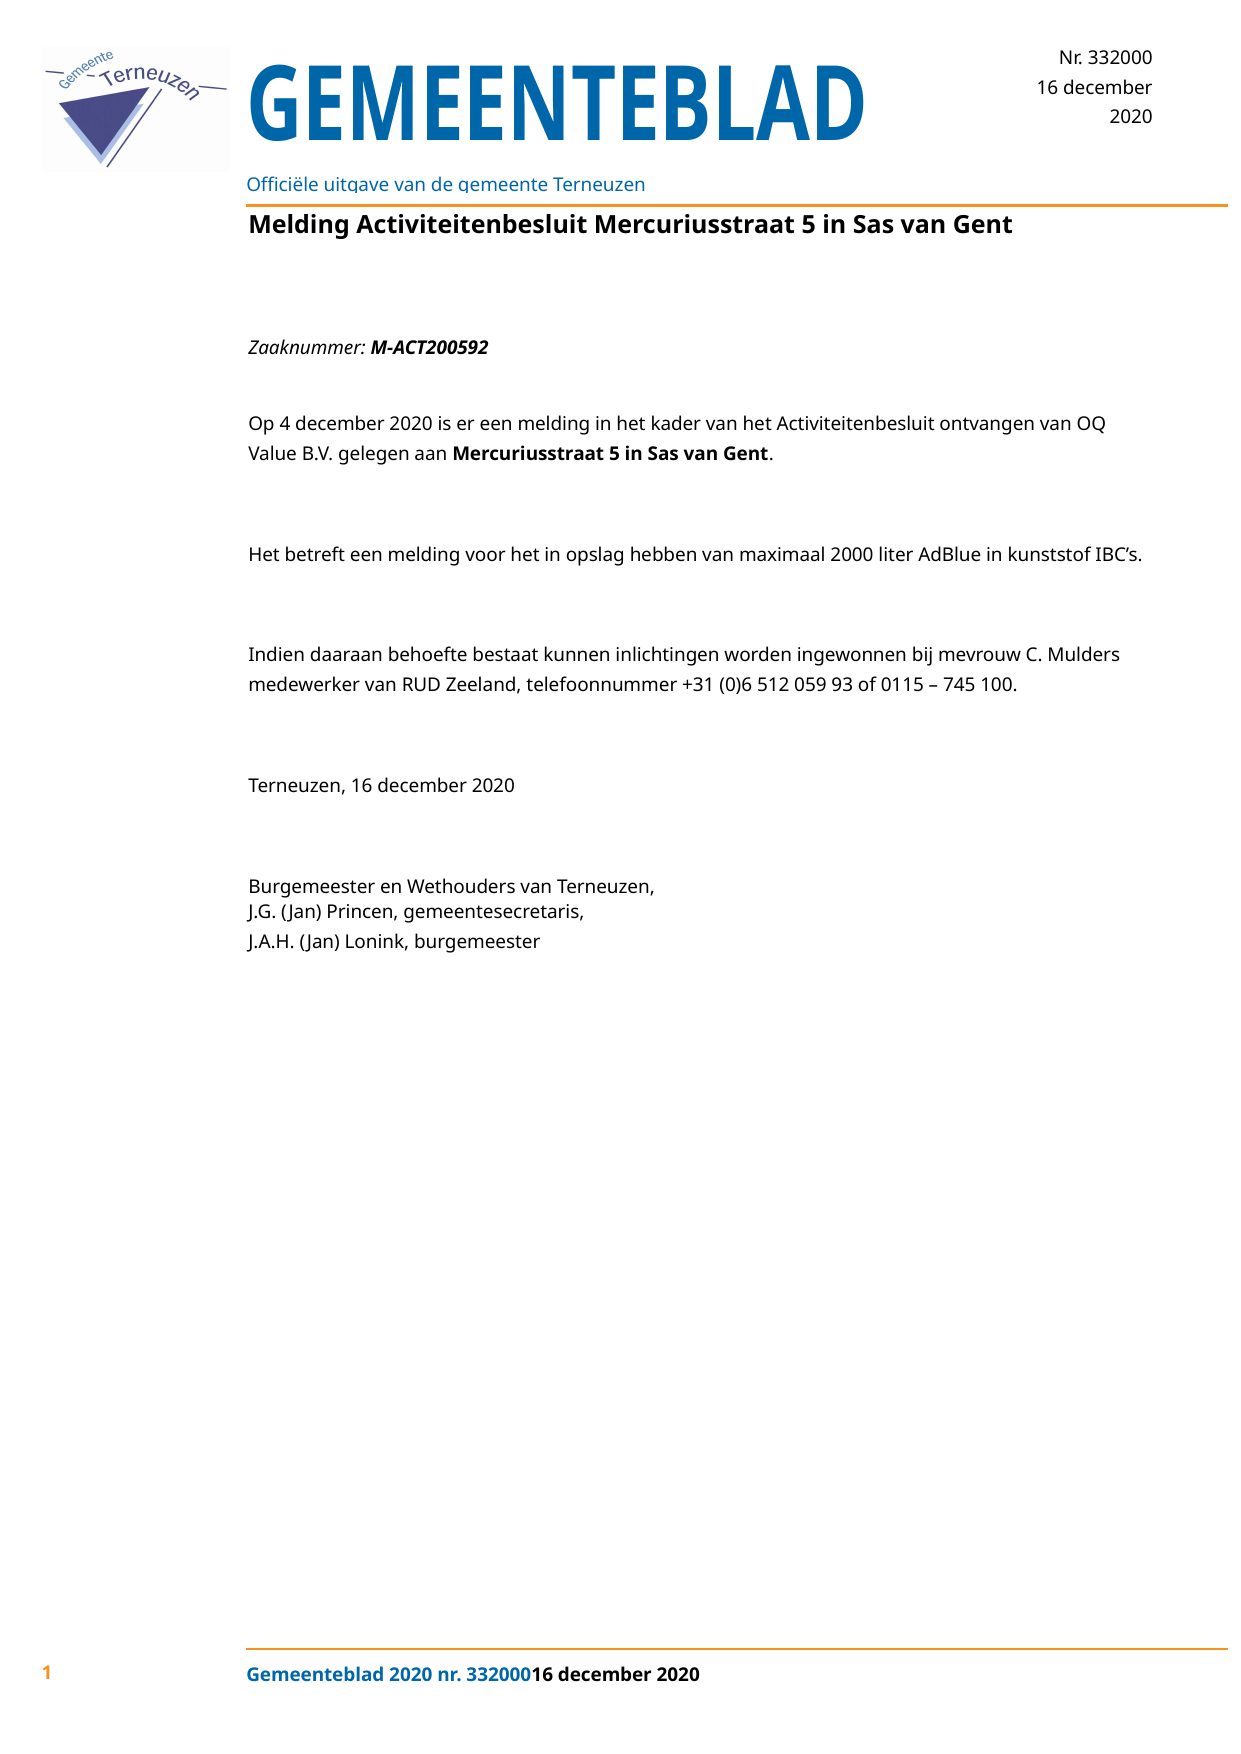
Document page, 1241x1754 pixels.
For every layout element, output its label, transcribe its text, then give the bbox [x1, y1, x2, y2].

text Zaaknummer: M-ACT200592 [248, 334, 1152, 360]
text Melding Activiteitenbesluit Mercuriusstraat 5 in Sas van Gent [248, 207, 1152, 241]
text Indien daaraan behoefte bestaat kunnen inlichtingen worden ingewonnen bij mevrouw C. Mulders medewerker van RUD Zeeland, telefoonnummer +31 (0)6 512 059 93 of 0115 – 745 100. [248, 642, 1152, 697]
text Op 4 december 2020 is er een melding in het kader van het Activiteitenbesluit ontvangen van OQ Value B.V. gelegen aan Mercuriusstraat 5 in Sas van Gent. [248, 410, 1152, 466]
table_cell [248, 1065, 700, 1090]
table_cell [248, 1039, 1152, 1065]
picture [41, 47, 231, 172]
text Het betreft een melding voor het in opslag hebben van maximaal 2000 liter AdBlue in kunststof IBC’s. [248, 541, 1152, 567]
table_cell [700, 1013, 1152, 1039]
table_cell [700, 1065, 1152, 1090]
table_cell [248, 1013, 700, 1039]
table_header Burgemeester en Wethouders van Terneuzen, [248, 873, 1152, 899]
table_cell J.G. (Jan) Princen, gemeentesecretaris, J.A.H. (Jan) Lonink, burgemeester [248, 899, 700, 1013]
table_cell [700, 899, 1152, 1013]
text Terneuzen, 16 december 2020 [248, 772, 1152, 798]
